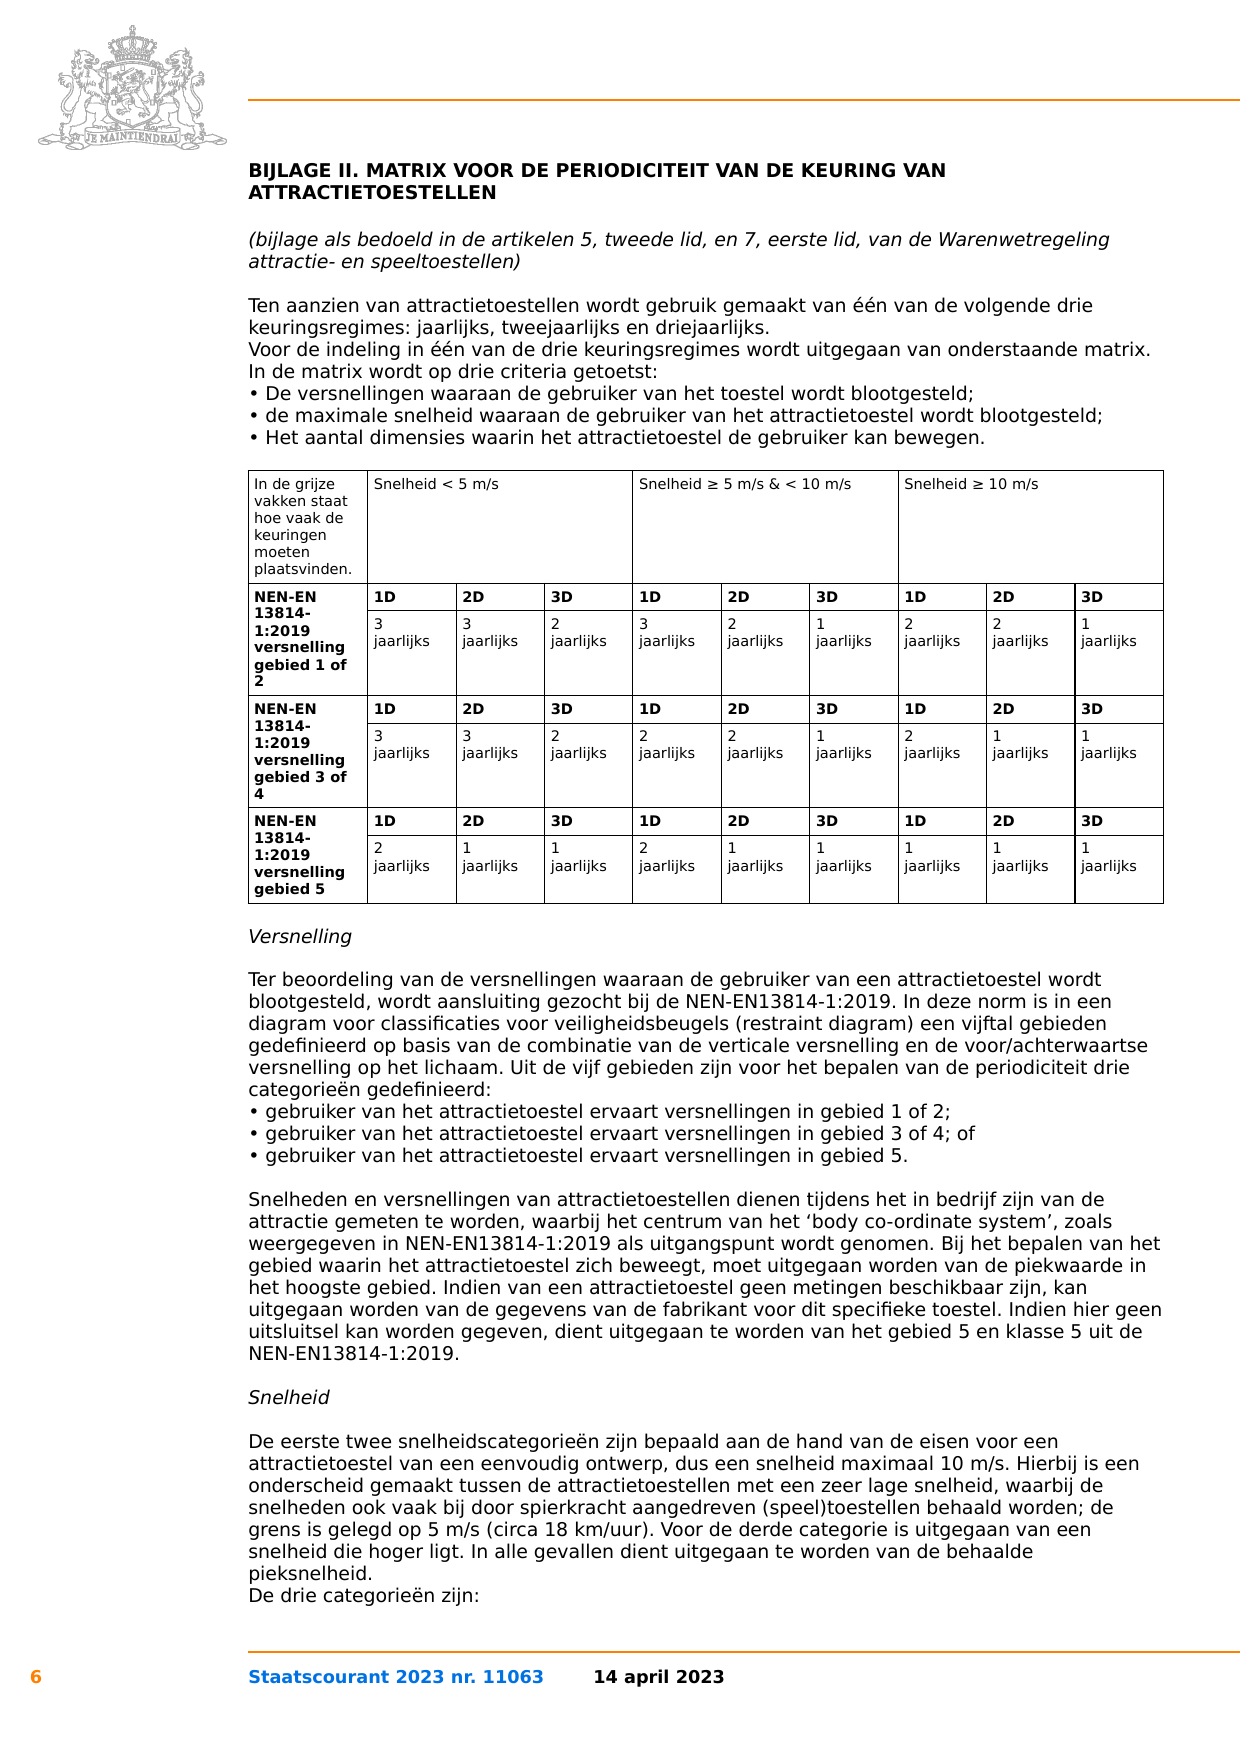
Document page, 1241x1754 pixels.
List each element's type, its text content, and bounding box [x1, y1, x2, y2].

table_cell 1D [633, 696, 721, 722]
table_cell 1D [368, 696, 456, 722]
table_cell 1 jaarlijks [810, 611, 898, 695]
text • gebruiker van het attractietoestel ervaart versnellingen in gebied 1 of 2; [248, 1101, 1163, 1123]
subtitle BIJLAGE II. MATRIX VOOR DE PERIODICITEIT VAN DE KEURING VAN ATTRACTIETOESTELLEN [248, 160, 1163, 204]
text • De versnellingen waaraan de gebruiker van het toestel wordt blootgesteld; [248, 383, 1163, 404]
table_cell 1 jaarlijks [545, 836, 632, 903]
text De drie categorieën zijn: [248, 1584, 1163, 1606]
text • gebruiker van het attractietoestel ervaart versnellingen in gebied 3 of 4; of [248, 1123, 1163, 1145]
table_cell 2 jaarlijks [722, 724, 809, 807]
subtitle Snelheid [248, 1387, 1163, 1409]
table_cell 2 jaarlijks [722, 611, 809, 695]
table_cell 3 jaarlijks [457, 611, 544, 695]
table_cell 1D [633, 584, 721, 610]
table_cell 3 jaarlijks [633, 611, 721, 695]
table_cell 3D [810, 696, 898, 722]
table_cell 1D [899, 696, 986, 722]
table_header Snelheid ≥ 10 m/s [899, 471, 1163, 583]
table_cell 3 jaarlijks [457, 724, 544, 807]
table_cell 1 jaarlijks [987, 724, 1074, 807]
text • gebruiker van het attractietoestel ervaart versnellingen in gebied 5. [248, 1145, 1163, 1167]
table_header Snelheid ≥ 5 m/s & < 10 m/s [633, 471, 898, 583]
table_cell 2D [987, 808, 1074, 835]
table_cell 2D [722, 584, 809, 610]
table_cell 2D [722, 808, 809, 835]
text Ter beoordeling van de versnellingen waaraan de gebruiker van een attractietoestel wordt blootgesteld, wordt aansluiting gezocht bij de NEN-EN13814-1:2019. In deze norm is in een diagram voor classificaties voor veiligheidsbeugels (restraint diagram) een vijftal gebieden gedefinieerd op basis van de combinatie van de verticale versnelling en de voor/achterwaartse versnelling op het lichaam. Uit de vijf gebieden zijn voor het bepalen van de periodiciteit drie categorieën gedefinieerd: [248, 969, 1163, 1101]
table_cell 3D [1076, 584, 1163, 610]
table_cell 3D [810, 808, 898, 835]
table_cell NEN-EN 13814-1:2019 versnelling gebied 5 [249, 808, 367, 903]
table_cell 2D [457, 808, 544, 835]
text Snelheden en versnellingen van attractietoestellen dienen tijdens het in bedrijf zijn van de attractie gemeten te worden, waarbij het centrum van het ‘body co-ordinate system’, zoals weergegeven in NEN-EN13814-1:2019 als uitgangspunt wordt genomen. Bij het bepalen van het gebied waarin het attractietoestel zich beweegt, moet uitgegaan worden van de piekwaarde in het hoogste gebied. Indien van een attractietoestel geen metingen beschikbaar zijn, kan uitgegaan worden van de gegevens van de fabrikant voor dit specifieke toestel. Indien hier geen uitsluitsel kan worden gegeven, dient uitgegaan te worden van het gebied 5 en klasse 5 uit de NEN-EN13814-1:2019. [248, 1189, 1163, 1365]
table_cell 1 jaarlijks [810, 724, 898, 807]
table_cell 2D [987, 584, 1074, 610]
picture [38, 25, 227, 150]
table_cell 2 jaarlijks [899, 724, 986, 807]
table_cell 2D [987, 696, 1074, 722]
table_cell 3 jaarlijks [368, 724, 456, 807]
text De eerste twee snelheidscategorieën zijn bepaald aan de hand van de eisen voor een attractietoestel van een eenvoudig ontwerp, dus een snelheid maximaal 10 m/s. Hierbij is een onderscheid gemaakt tussen de attractietoestellen met een zeer lage snelheid, waarbij de snelheden ook vaak bij door spierkracht aangedreven (speel)toestellen behaald worden; de grens is gelegd op 5 m/s (circa 18 km/uur). Voor de derde categorie is uitgegaan van een snelheid die hoger ligt. In alle gevallen dient uitgegaan te worden van de behaalde pieksnelheid. [248, 1431, 1163, 1584]
subtitle Versnelling [248, 926, 1163, 947]
table_cell 1D [899, 808, 986, 835]
table_cell 2 jaarlijks [545, 611, 632, 695]
table_cell 1D [368, 584, 456, 610]
table_header In de grijze vakken staat hoe vaak de keuringen moeten plaatsvinden. [249, 471, 367, 583]
table_cell 1 jaarlijks [987, 836, 1074, 903]
table_cell 1 jaarlijks [1076, 611, 1163, 695]
table_cell 2 jaarlijks [545, 724, 632, 807]
table_cell 1 jaarlijks [1076, 836, 1163, 903]
table_cell 3D [810, 584, 898, 610]
table_cell 2 jaarlijks [368, 836, 456, 903]
table_cell 1D [899, 584, 986, 610]
table_cell 2 jaarlijks [633, 836, 721, 903]
table_cell 2D [457, 696, 544, 722]
table_cell 3D [545, 696, 632, 722]
table_cell 3D [1076, 808, 1163, 835]
table_cell 1 jaarlijks [899, 836, 986, 903]
table_cell 1D [633, 808, 721, 835]
text (bijlage als bedoeld in de artikelen 5, tweede lid, en 7, eerste lid, van de Warenwetregeling attractie- en speeltoestellen) [248, 229, 1163, 273]
table_cell 2D [722, 696, 809, 722]
table_cell 1 jaarlijks [1076, 724, 1163, 807]
table_cell NEN-EN 13814-1:2019 versnelling gebied 3 of 4 [249, 696, 367, 807]
table_cell 2 jaarlijks [899, 611, 986, 695]
table_cell 2D [457, 584, 544, 610]
table_cell 1D [368, 808, 456, 835]
table_header Snelheid < 5 m/s [368, 471, 632, 583]
table_cell 3 jaarlijks [368, 611, 456, 695]
table_cell 3D [1076, 696, 1163, 722]
text • Het aantal dimensies waarin het attractietoestel de gebruiker kan bewegen. [248, 427, 1163, 448]
table_cell 2 jaarlijks [987, 611, 1074, 695]
text Voor de indeling in één van de drie keuringsregimes wordt uitgegaan van onderstaande matrix. In de matrix wordt op drie criteria getoetst: [248, 339, 1163, 383]
text • de maximale snelheid waaraan de gebruiker van het attractietoestel wordt blootgesteld; [248, 404, 1163, 427]
table_cell 1 jaarlijks [457, 836, 544, 903]
table_cell 3D [545, 808, 632, 835]
table_cell 2 jaarlijks [633, 724, 721, 807]
text Ten aanzien van attractietoestellen wordt gebruik gemaakt van één van de volgende drie keuringsregimes: jaarlijks, tweejaarlijks en driejaarlijks. [248, 295, 1163, 339]
table_cell 3D [545, 584, 632, 610]
table_cell 1 jaarlijks [810, 836, 898, 903]
table_cell NEN-EN 13814-1:2019 versnelling gebied 1 of 2 [249, 584, 367, 695]
table_cell 1 jaarlijks [722, 836, 809, 903]
